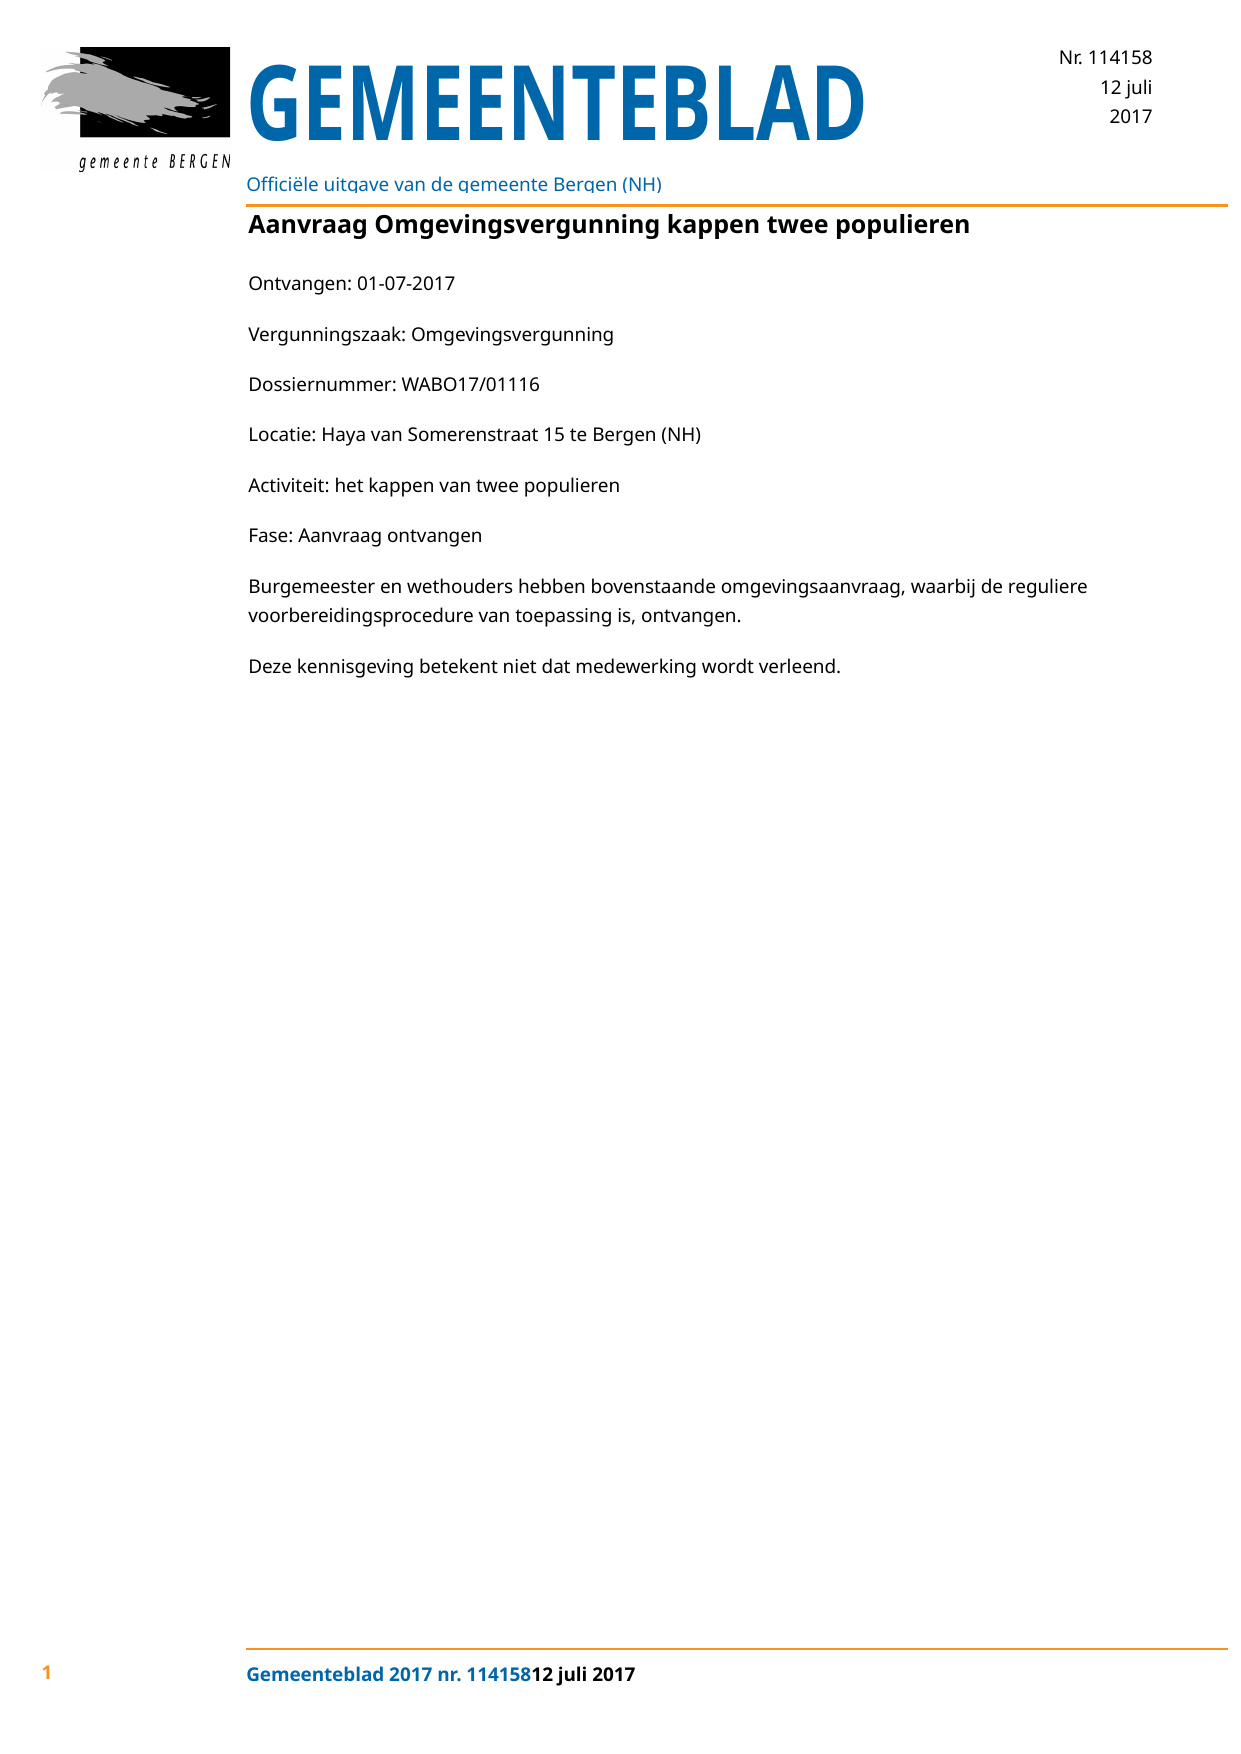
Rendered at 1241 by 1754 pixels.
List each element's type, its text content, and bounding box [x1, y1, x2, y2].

text Activiteit: het kappen van twee populieren [248, 472, 1152, 498]
picture [41, 47, 231, 172]
text Vergunningszaak: Omgevingsvergunning [248, 321, 1152, 346]
text Dossiernummer: WABO17/01116 [248, 371, 1152, 397]
text Fase: Aanvraag ontvangen [248, 522, 1152, 548]
text Ontvangen: 01-07-2017 [248, 270, 1152, 296]
text Burgemeester en wethouders hebben bovenstaande omgevingsaanvraag, waarbij de reguliere voorbereidingsprocedure van toepassing is, ontvangen. [248, 573, 1152, 628]
text Deze kennisgeving betekent niet dat medewerking wordt verleend. [248, 653, 1152, 678]
text Aanvraag Omgevingsvergunning kappen twee populieren [248, 207, 1152, 241]
text Locatie: Haya van Somerenstraat 15 te Bergen (NH) [248, 422, 1152, 447]
